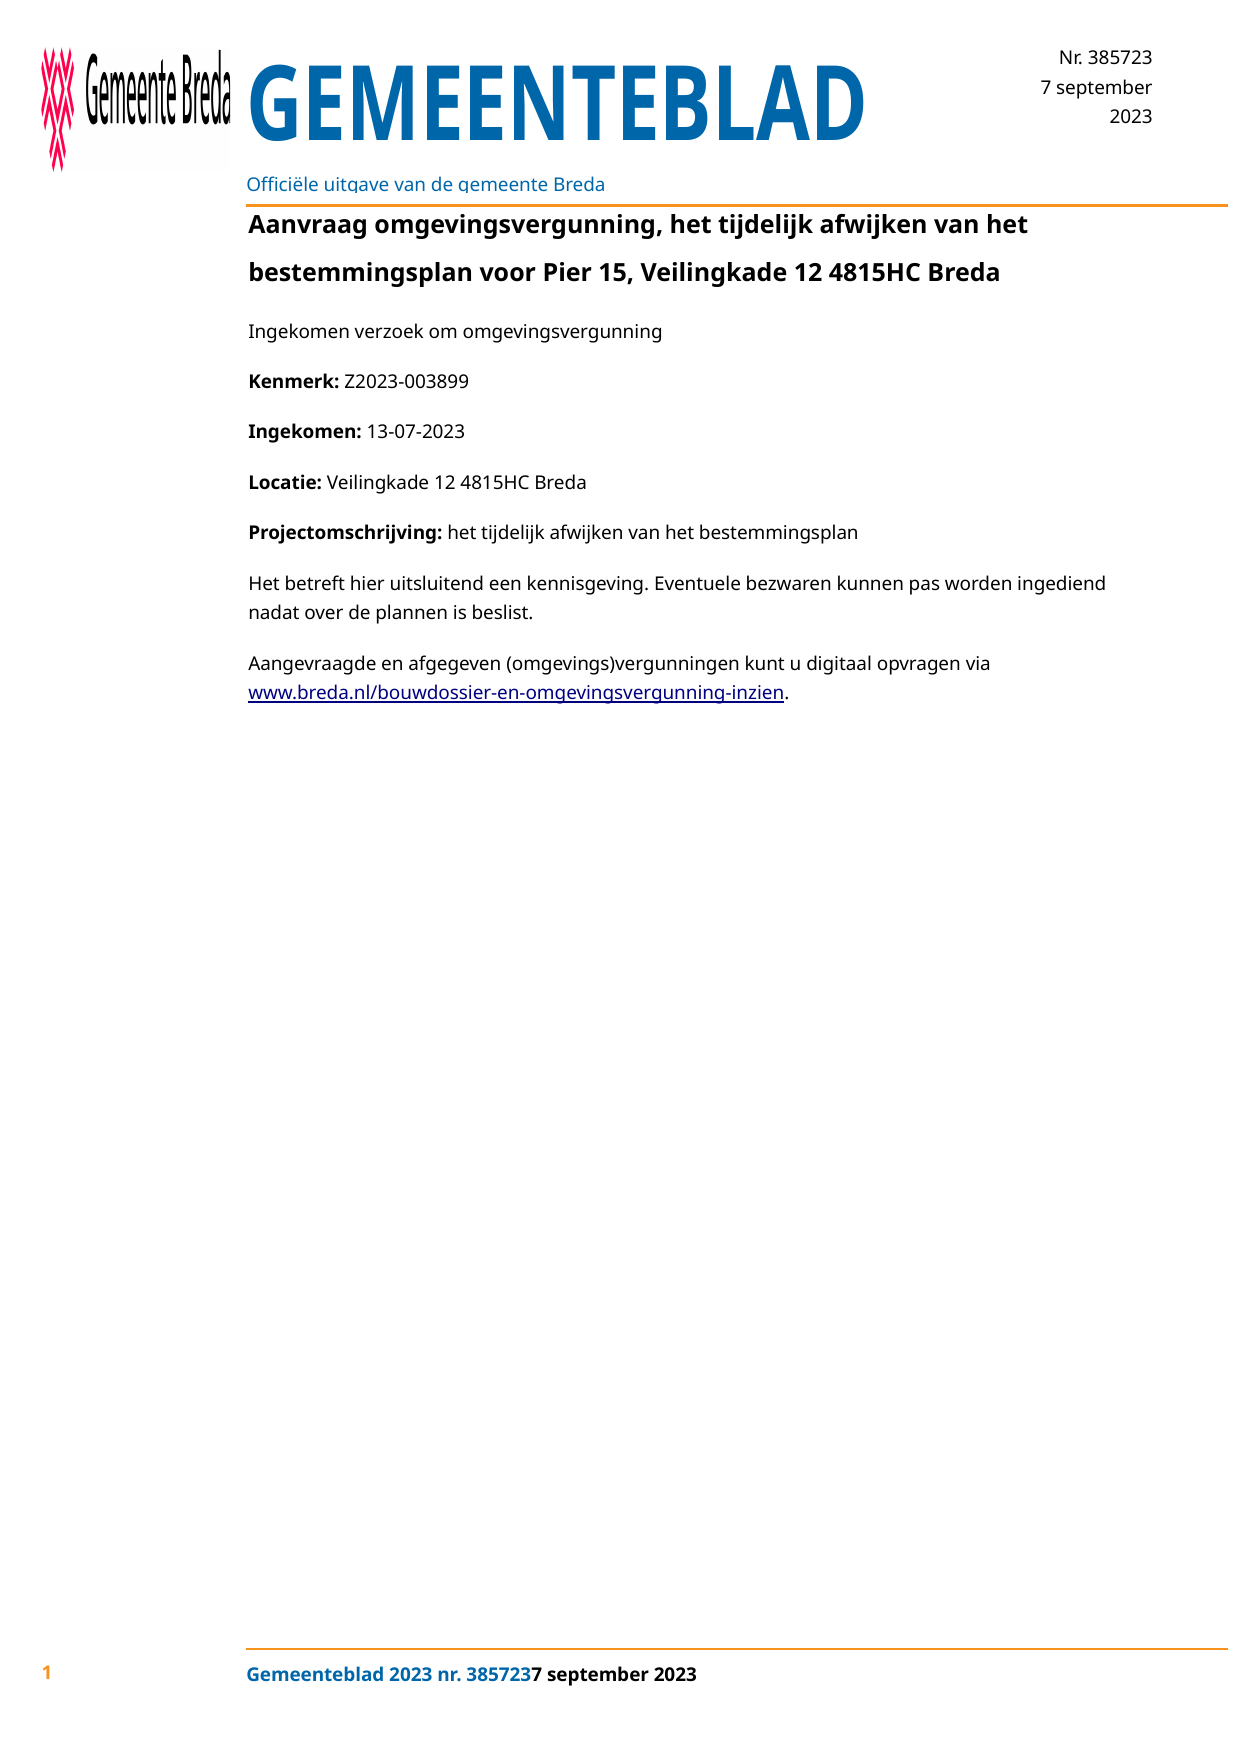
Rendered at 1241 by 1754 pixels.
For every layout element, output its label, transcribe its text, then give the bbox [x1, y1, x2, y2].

picture [41, 47, 231, 172]
text Het betreft hier uitsluitend een kennisgeving. Eventuele bezwaren kunnen pas worden ingediend nadat over de plannen is beslist. [248, 570, 1152, 625]
text Locatie: Veilingkade 12 4815HC Breda [248, 469, 1152, 495]
text Ingekomen: 13-07-2023 [248, 419, 1152, 444]
text Projectomschrijving: het tijdelijk afwijken van het bestemmingsplan [248, 519, 1152, 545]
text Aangevraagde en afgegeven (omgevings)vergunningen kunt u digitaal opvragen via www.breda.nl/bouwdossier-en-omgevingsvergunning-inzien. [248, 650, 1152, 705]
text Ingekomen verzoek om omgevingsvergunning [248, 318, 1152, 344]
text Aanvraag omgevingsvergunning, het tijdelijk afwijken van het bestemmingsplan voor Pier 15, Veilingkade 12 4815HC Breda [248, 207, 1152, 288]
text Kenmerk: Z2023-003899 [248, 368, 1152, 394]
